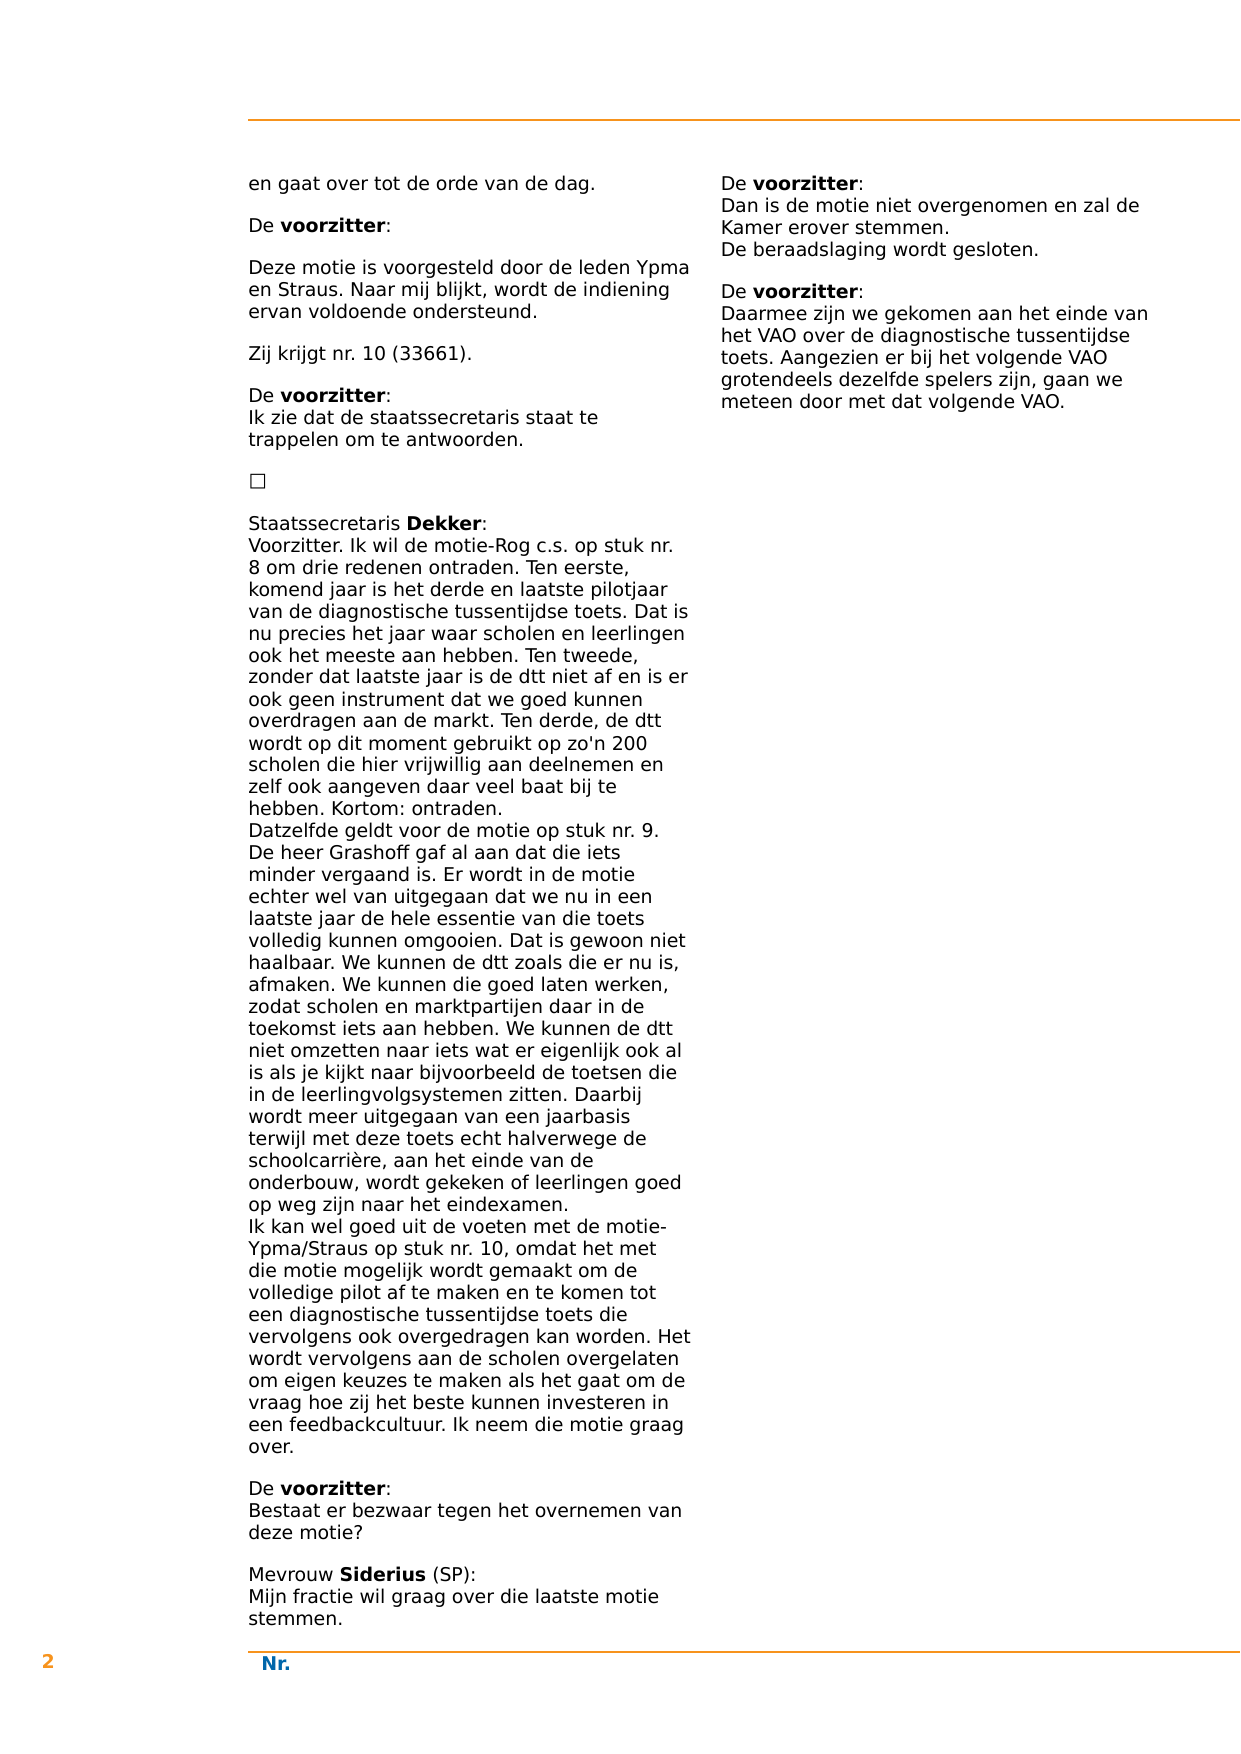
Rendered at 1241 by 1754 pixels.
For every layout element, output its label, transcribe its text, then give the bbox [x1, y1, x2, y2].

text Staatssecretaris Dekker: [248, 513, 691, 534]
text Datzelfde geldt voor de motie op stuk nr. 9. De heer Grashoff gaf al aan dat die iets minder vergaand is. Er wordt in de motie echter wel van uitgegaan dat we nu in een laatste jaar de hele essentie van die toets volledig kunnen omgooien. Dat is gewoon niet haalbaar. We kunnen de dtt zoals die er nu is, afmaken. We kunnen die goed laten werken, zodat scholen en marktpartijen daar in de toekomst iets aan hebben. We kunnen de dtt niet omzetten naar iets wat er eigenlijk ook al is als je kijkt naar bijvoorbeeld de toetsen die in de leerlingvolgsystemen zitten. Daarbij wordt meer uitgegaan van een jaarbasis terwijl met deze toets echt halverwege de schoolcarrière, aan het einde van de onderbouw, wordt gekeken of leerlingen goed op weg zijn naar het eindexamen. [248, 820, 691, 1216]
text De voorzitter: [248, 385, 691, 407]
text Voorzitter. Ik wil de motie-Rog c.s. op stuk nr. 8 om drie redenen ontraden. Ten eerste, komend jaar is het derde en laatste pilotjaar van de diagnostische tussentijdse toets. Dat is nu precies het jaar waar scholen en leerlingen ook het meeste aan hebben. Ten tweede, zonder dat laatste jaar is de dtt niet af en is er ook geen instrument dat we goed kunnen overdragen aan de markt. Ten derde, de dtt wordt op dit moment gebruikt op zo'n 200 scholen die hier vrijwillig aan deelnemen en zelf ook aangeven daar veel baat bij te hebben. Kortom: ontraden. [248, 534, 691, 820]
text Daarmee zijn we gekomen aan het einde van het VAO over de diagnostische tussentijdse toets. Aangezien er bij het volgende VAO grotendeels dezelfde spelers zijn, gaan we meteen door met dat volgende VAO. [721, 303, 1163, 413]
text ⬜ [248, 471, 691, 493]
text Deze motie is voorgesteld door de leden Ypma en Straus. Naar mij blijkt, wordt de indiening ervan voldoende ondersteund. [248, 257, 691, 323]
text en gaat over tot de orde van de dag. [248, 173, 691, 195]
text Ik zie dat de staatssecretaris staat te trappelen om te antwoorden. [248, 407, 691, 451]
text De voorzitter: [248, 1478, 691, 1500]
text Zij krijgt nr. 10 (33661). [248, 343, 691, 365]
text De voorzitter: [721, 173, 1163, 195]
text De voorzitter: [248, 215, 691, 237]
text De beraadslaging wordt gesloten. [721, 239, 1163, 261]
text Bestaat er bezwaar tegen het overnemen van deze motie? [248, 1500, 691, 1544]
text Ik kan wel goed uit de voeten met de motie-Ypma/Straus op stuk nr. 10, omdat het met die motie mogelijk wordt gemaakt om de volledige pilot af te maken en te komen tot een diagnostische tussentijdse toets die vervolgens ook overgedragen kan worden. Het wordt vervolgens aan de scholen overgelaten om eigen keuzes te maken als het gaat om de vraag hoe zij het beste kunnen investeren in een feedbackcultuur. Ik neem die motie graag over. [248, 1216, 691, 1458]
text Dan is de motie niet overgenomen en zal de Kamer erover stemmen. [721, 195, 1163, 239]
text De voorzitter: [721, 281, 1163, 303]
text Mevrouw Siderius (SP): [248, 1564, 691, 1586]
text Mijn fractie wil graag over die laatste motie stemmen. [248, 1586, 691, 1629]
